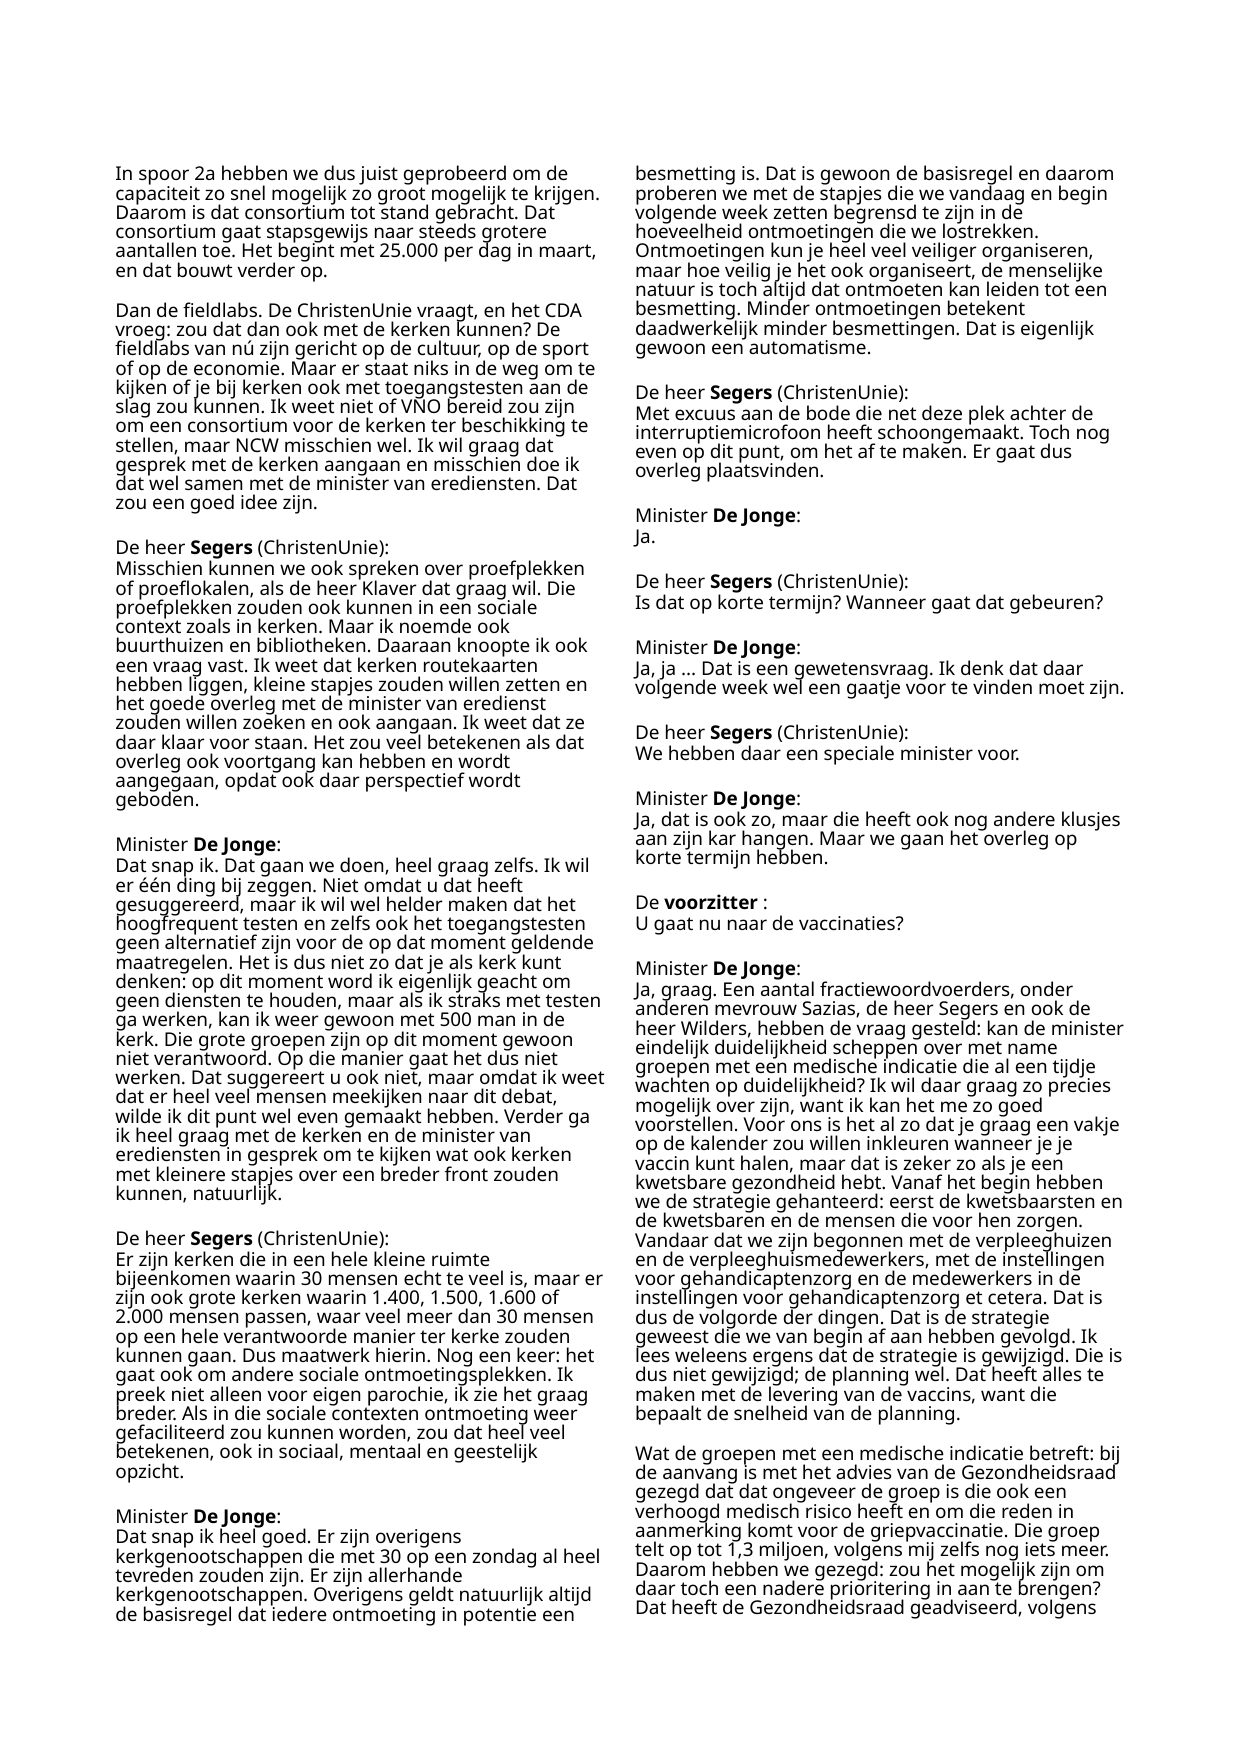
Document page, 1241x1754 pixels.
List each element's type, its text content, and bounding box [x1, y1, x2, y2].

text besmetting is. Dat is gewoon de basisregel en daarom proberen we met de stapjes die we vandaag en begin volgende week zetten begrensd te zijn in de hoeveelheid ontmoetingen die we lostrekken. Ontmoetingen kun je heel veel veiliger organiseren, maar hoe veilig je het ook organiseert, de menselijke natuur is toch altijd dat ontmoeten kan leiden tot een besmetting. Minder ontmoetingen betekent daadwerkelijk minder besmettingen. Dat is eigenlijk gewoon een automatisme. [635, 165, 1125, 358]
text Dan de fieldlabs. De ChristenUnie vraagt, en het CDA vroeg: zou dat dan ook met de kerken kunnen? De fieldlabs van nú zijn gericht op de cultuur, op de sport of op de economie. Maar er staat niks in de weg om te kijken of je bij kerken ook met toegangstesten aan de slag zou kunnen. Ik weet niet of VNO bereid zou zijn om een consortium voor de kerken ter beschikking te stellen, maar NCW misschien wel. Ik wil graag dat gesprek met de kerken aangaan en misschien doe ik dat wel samen met de minister van erediensten. Dat zou een goed idee zijn. [115, 302, 605, 514]
text U gaat nu naar de vaccinaties? [635, 915, 1125, 934]
text De voorzitter : [635, 889, 1125, 915]
text Minister De Jonge: [115, 1503, 605, 1528]
text De heer Segers (ChristenUnie): [115, 1225, 605, 1251]
text Minister De Jonge: [635, 955, 1125, 981]
text Is dat op korte termijn? Wanneer gaat dat gebeuren? [635, 594, 1125, 613]
text Minister De Jonge: [635, 785, 1125, 811]
text We hebben daar een speciale minister voor. [635, 745, 1125, 764]
text Er zijn kerken die in een hele kleine ruimte bijeenkomen waarin 30 mensen echt te veel is, maar er zijn ook grote kerken waarin 1.400, 1.500, 1.600 of 2.000 mensen passen, waar veel meer dan 30 mensen op een hele verantwoorde manier ter kerke zouden kunnen gaan. Dus maatwerk hierin. Nog een keer: het gaat ook om andere sociale ontmoetingsplekken. Ik preek niet alleen voor eigen parochie, ik zie het graag breder. Als in die sociale contexten ontmoeting weer gefaciliteerd zou kunnen worden, zou dat heel veel betekenen, ook in sociaal, mentaal en geestelijk opzicht. [115, 1251, 605, 1482]
text Ja, dat is ook zo, maar die heeft ook nog andere klusjes aan zijn kar hangen. Maar we gaan het overleg op korte termijn hebben. [635, 811, 1125, 869]
text Ja, ja ... Dat is een gewetensvraag. Ik denk dat daar volgende week wel een gaatje voor te vinden moet zijn. [635, 660, 1125, 698]
text Minister De Jonge: [635, 502, 1125, 528]
text Met excuus aan de bode die net deze plek achter de interruptiemicrofoon heeft schoongemaakt. Toch nog even op dit punt, om het af te maken. Er gaat dus overleg plaatsvinden. [635, 404, 1125, 482]
text Misschien kunnen we ook spreken over proefplekken of proeflokalen, als de heer Klaver dat graag wil. Die proefplekken zouden ook kunnen in een sociale context zoals in kerken. Maar ik noemde ook buurthuizen en bibliotheken. Daaraan knoopte ik ook een vraag vast. Ik weet dat kerken routekaarten hebben liggen, kleine stapjes zouden willen zetten en het goede overleg met de minister van eredienst zouden willen zoeken en ook aangaan. Ik weet dat ze daar klaar voor staan. Het zou veel betekenen als dat overleg ook voortgang kan hebben en wordt aangegaan, opdat ook daar perspectief wordt geboden. [115, 560, 605, 811]
text Ja, graag. Een aantal fractiewoordvoerders, onder anderen mevrouw Sazias, de heer Segers en ook de heer Wilders, hebben de vraag gesteld: kan de minister eindelijk duidelijkheid scheppen over met name groepen met een medische indicatie die al een tijdje wachten op duidelijkheid? Ik wil daar graag zo precies mogelijk over zijn, want ik kan het me zo goed voorstellen. Voor ons is het al zo dat je graag een vakje op de kalender zou willen inkleuren wanneer je je vaccin kunt halen, maar dat is zeker zo als je een kwetsbare gezondheid hebt. Vanaf het begin hebben we de strategie gehanteerd: eerst de kwetsbaarsten en de kwetsbaren en de mensen die voor hen zorgen. Vandaar dat we zijn begonnen met de verpleeghuizen en de verpleeghuismedewerkers, met de instellingen voor gehandicaptenzorg en de medewerkers in de instellingen voor gehandicaptenzorg et cetera. Dat is dus de volgorde der dingen. Dat is de strategie geweest die we van begin af aan hebben gevolgd. Ik lees weleens ergens dat de strategie is gewijzigd. Die is dus niet gewijzigd; de planning wel. Dat heeft alles te maken met de levering van de vaccins, want die bepaalt de snelheid van de planning. [635, 981, 1125, 1424]
text Ja. [635, 528, 1125, 547]
text De heer Segers (ChristenUnie): [635, 568, 1125, 594]
text Minister De Jonge: [115, 832, 605, 857]
text Wat de groepen met een medische indicatie betreft: bij de aanvang is met het advies van de Gezondheidsraad gezegd dat dat ongeveer de groep is die ook een verhoogd medisch risico heeft en om die reden in aanmerking komt voor de griepvaccinatie. Die groep telt op tot 1,3 miljoen, volgens mij zelfs nog iets meer. Daarom hebben we gezegd: zou het mogelijk zijn om daar toch een nadere prioritering in aan te brengen? Dat heeft de Gezondheidsraad geadviseerd, volgens [635, 1445, 1125, 1618]
text In spoor 2a hebben we dus juist geprobeerd om de capaciteit zo snel mogelijk zo groot mogelijk te krijgen. Daarom is dat consortium tot stand gebracht. Dat consortium gaat stapsgewijs naar steeds grotere aantallen toe. Het begint met 25.000 per dag in maart, en dat bouwt verder op. [115, 165, 605, 281]
text Dat snap ik. Dat gaan we doen, heel graag zelfs. Ik wil er één ding bij zeggen. Niet omdat u dat heeft gesuggereerd, maar ik wil wel helder maken dat het hoogfrequent testen en zelfs ook het toegangstesten geen alternatief zijn voor de op dat moment geldende maatregelen. Het is dus niet zo dat je als kerk kunt denken: op dit moment word ik eigenlijk geacht om geen diensten te houden, maar als ik straks met testen ga werken, kan ik weer gewoon met 500 man in de kerk. Die grote groepen zijn op dit moment gewoon niet verantwoord. Op die manier gaat het dus niet werken. Dat suggereert u ook niet, maar omdat ik weet dat er heel veel mensen meekijken naar dit debat, wilde ik dit punt wel even gemaakt hebben. Verder ga ik heel graag met de kerken en de minister van erediensten in gesprek om te kijken wat ook kerken met kleinere stapjes over een breder front zouden kunnen, natuurlijk. [115, 857, 605, 1204]
text De heer Segers (ChristenUnie): [115, 534, 605, 560]
text De heer Segers (ChristenUnie): [635, 379, 1125, 404]
text Dat snap ik heel goed. Er zijn overigens kerkgenootschappen die met 30 op een zondag al heel tevreden zouden zijn. Er zijn allerhande kerkgenootschappen. Overigens geldt natuurlijk altijd de basisregel dat iedere ontmoeting in potentie een [115, 1528, 605, 1625]
text De heer Segers (ChristenUnie): [635, 719, 1125, 745]
text Minister De Jonge: [635, 634, 1125, 660]
